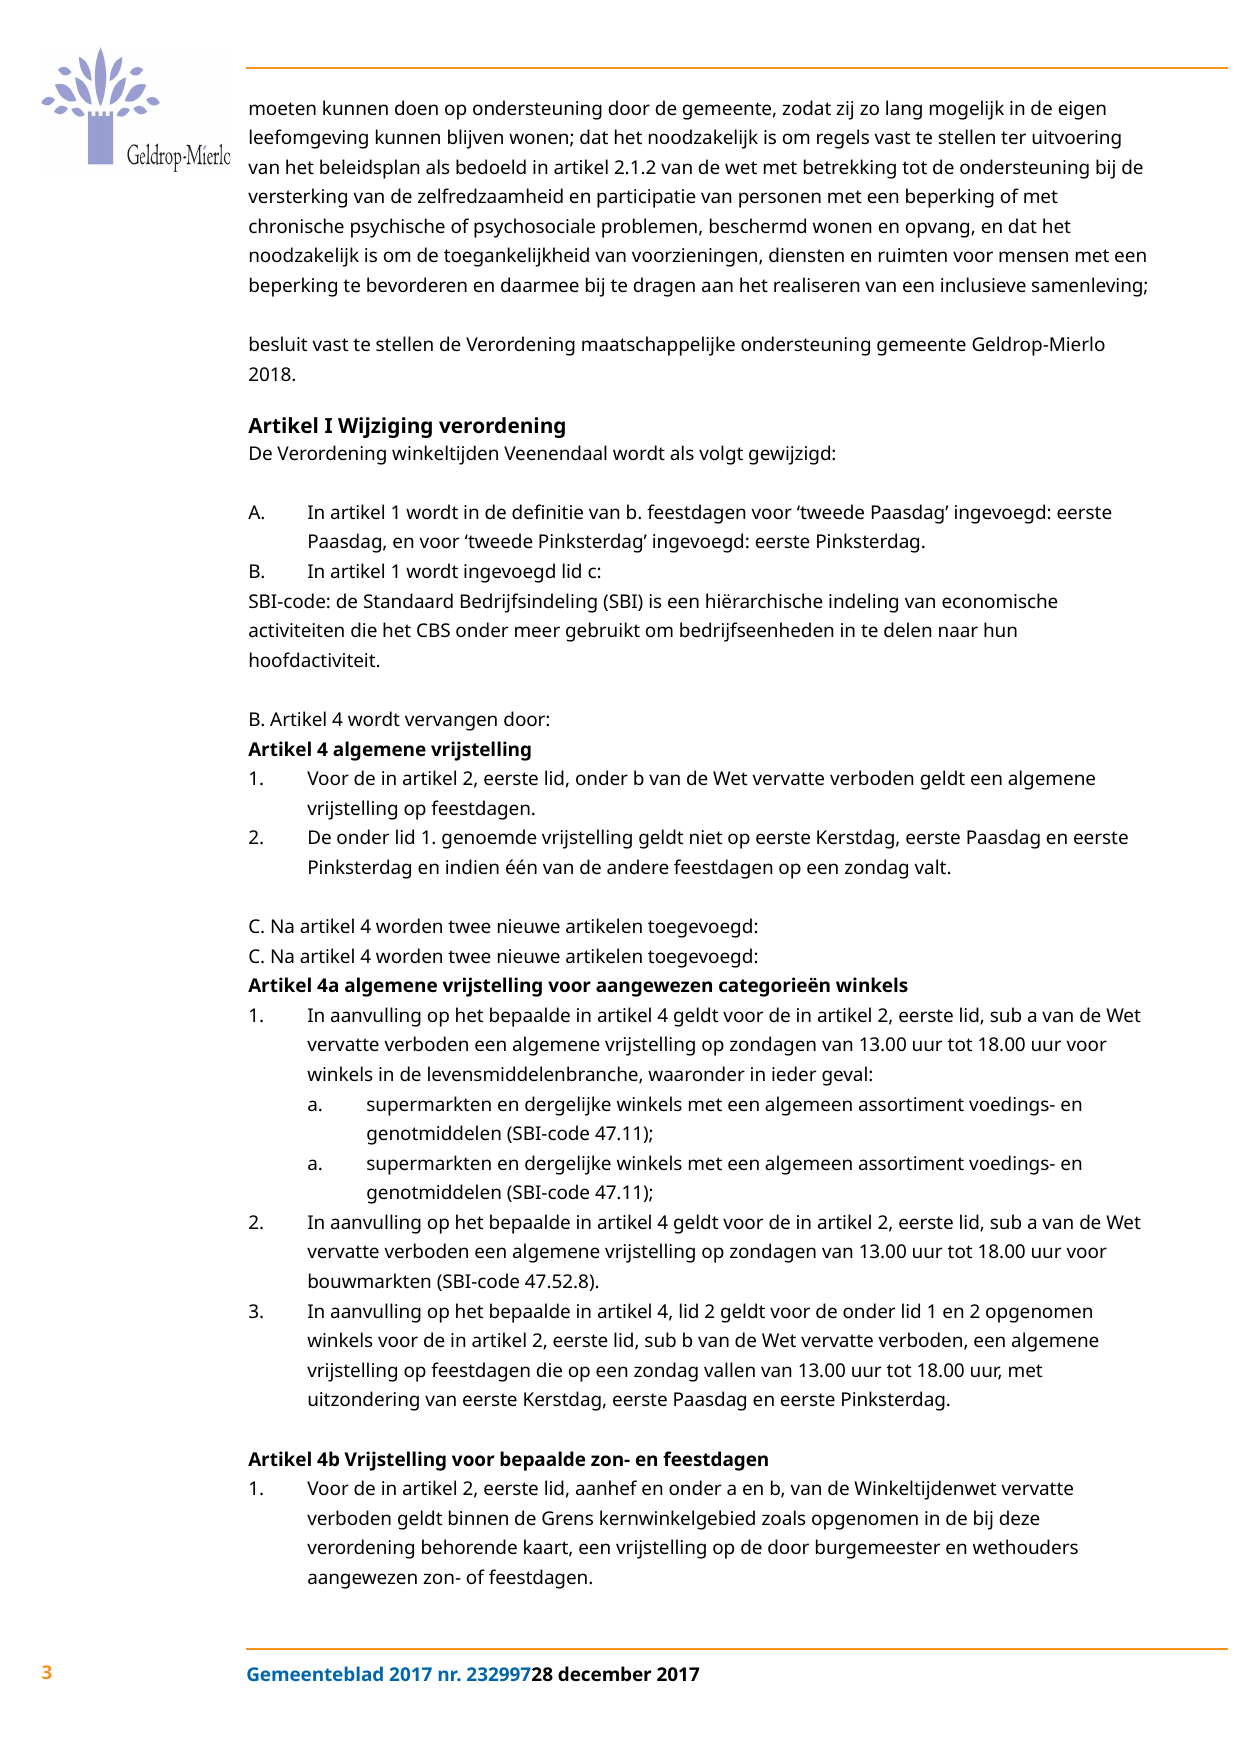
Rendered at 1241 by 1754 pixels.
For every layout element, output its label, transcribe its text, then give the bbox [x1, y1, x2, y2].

text C. Na artikel 4 worden twee nieuwe artikelen toegevoegd: [248, 943, 1152, 968]
text B. Artikel 4 wordt vervangen door: [248, 706, 1152, 732]
list In aanvulling op het bepaalde in artikel 4 geldt voor de in artikel 2, eerste lid, sub a van de Wet vervatte verboden een algemene vrijstelling op zondagen van 13.00 uur tot 18.00 uur voor bouwmarkten (SBI-code 47.52.8). [248, 1209, 1152, 1294]
list Voor de in artikel 2, eerste lid, onder b van de Wet vervatte verboden geldt een algemene vrijstelling op feestdagen. [248, 765, 1152, 821]
text Artikel I Wijziging verordening [248, 411, 1152, 440]
text Artikel 4a algemene vrijstelling voor aangewezen categorieën winkels [248, 972, 1152, 998]
text C. Na artikel 4 worden twee nieuwe artikelen toegevoegd: [248, 913, 1152, 939]
text besluit vast te stellen de Verordening maatschappelijke ondersteuning gemeente Geldrop-Mierlo 2018. [248, 331, 1152, 387]
list supermarkten en dergelijke winkels met een algemeen assortiment voedings- en genotmiddelen (SBI-code 47.11); [307, 1091, 1152, 1146]
list In artikel 1 wordt ingevoegd lid c: [248, 558, 1152, 584]
list De onder lid 1. genoemde vrijstelling geldt niet op eerste Kerstdag, eerste Paasdag en eerste Pinksterdag en indien één van de andere feestdagen op een zondag valt. [248, 824, 1152, 880]
text SBI-code: de Standaard Bedrijfsindeling (SBI) is een hiërarchische indeling van economische activiteiten die het CBS onder meer gebruikt om bedrijfseenheden in te delen naar hun hoofdactiviteit. [248, 588, 1152, 673]
text moeten kunnen doen op ondersteuning door de gemeente, zodat zij zo lang mogelijk in de eigen leefomgeving kunnen blijven wonen; dat het noodzakelijk is om regels vast te stellen ter uitvoering van het beleidsplan als bedoeld in artikel 2.1.2 van de wet met betrekking tot de ondersteuning bij de versterking van de zelfredzaamheid en participatie van personen met een beperking of met chronische psychische of psychosociale problemen, beschermd wonen en opvang, en dat het noodzakelijk is om de toegankelijkheid van voorzieningen, diensten en ruimten voor mensen met een beperking te bevorderen en daarmee bij te dragen aan het realiseren van een inclusieve samenleving; [248, 95, 1152, 298]
text De Verordening winkeltijden Veenendaal wordt als volgt gewijzigd: [248, 440, 1152, 466]
text Artikel 4b Vrijstelling voor bepaalde zon- en feestdagen [248, 1446, 1152, 1471]
text Artikel 4 algemene vrijstelling [248, 736, 1152, 761]
list In aanvulling op het bepaalde in artikel 4 geldt voor de in artikel 2, eerste lid, sub a van de Wet vervatte verboden een algemene vrijstelling op zondagen van 13.00 uur tot 18.00 uur voor winkels in de levensmiddelenbranche, waaronder in ieder geval: [248, 1002, 1152, 1087]
list In aanvulling op het bepaalde in artikel 4, lid 2 geldt voor de onder lid 1 en 2 opgenomen winkels voor de in artikel 2, eerste lid, sub b van de Wet vervatte verboden, een algemene vrijstelling op feestdagen die op een zondag vallen van 13.00 uur tot 18.00 uur, met uitzondering van eerste Kerstdag, eerste Paasdag en eerste Pinksterdag. [248, 1298, 1152, 1412]
list supermarkten en dergelijke winkels met een algemeen assortiment voedings- en genotmiddelen (SBI-code 47.11); [307, 1150, 1152, 1205]
list Voor de in artikel 2, eerste lid, aanhef en onder a en b, van de Winkeltijdenwet vervatte verboden geldt binnen de Grens kernwinkelgebied zoals opgenomen in de bij deze verordening behorende kaart, een vrijstelling op de door burgemeester en wethouders aangewezen zon- of feestdagen. [248, 1475, 1152, 1590]
picture [41, 47, 231, 172]
list In artikel 1 wordt in de definitie van b. feestdagen voor ‘tweede Paasdag’ ingevoegd: eerste Paasdag, en voor ‘tweede Pinksterdag’ ingevoegd: eerste Pinksterdag. [248, 499, 1152, 554]
